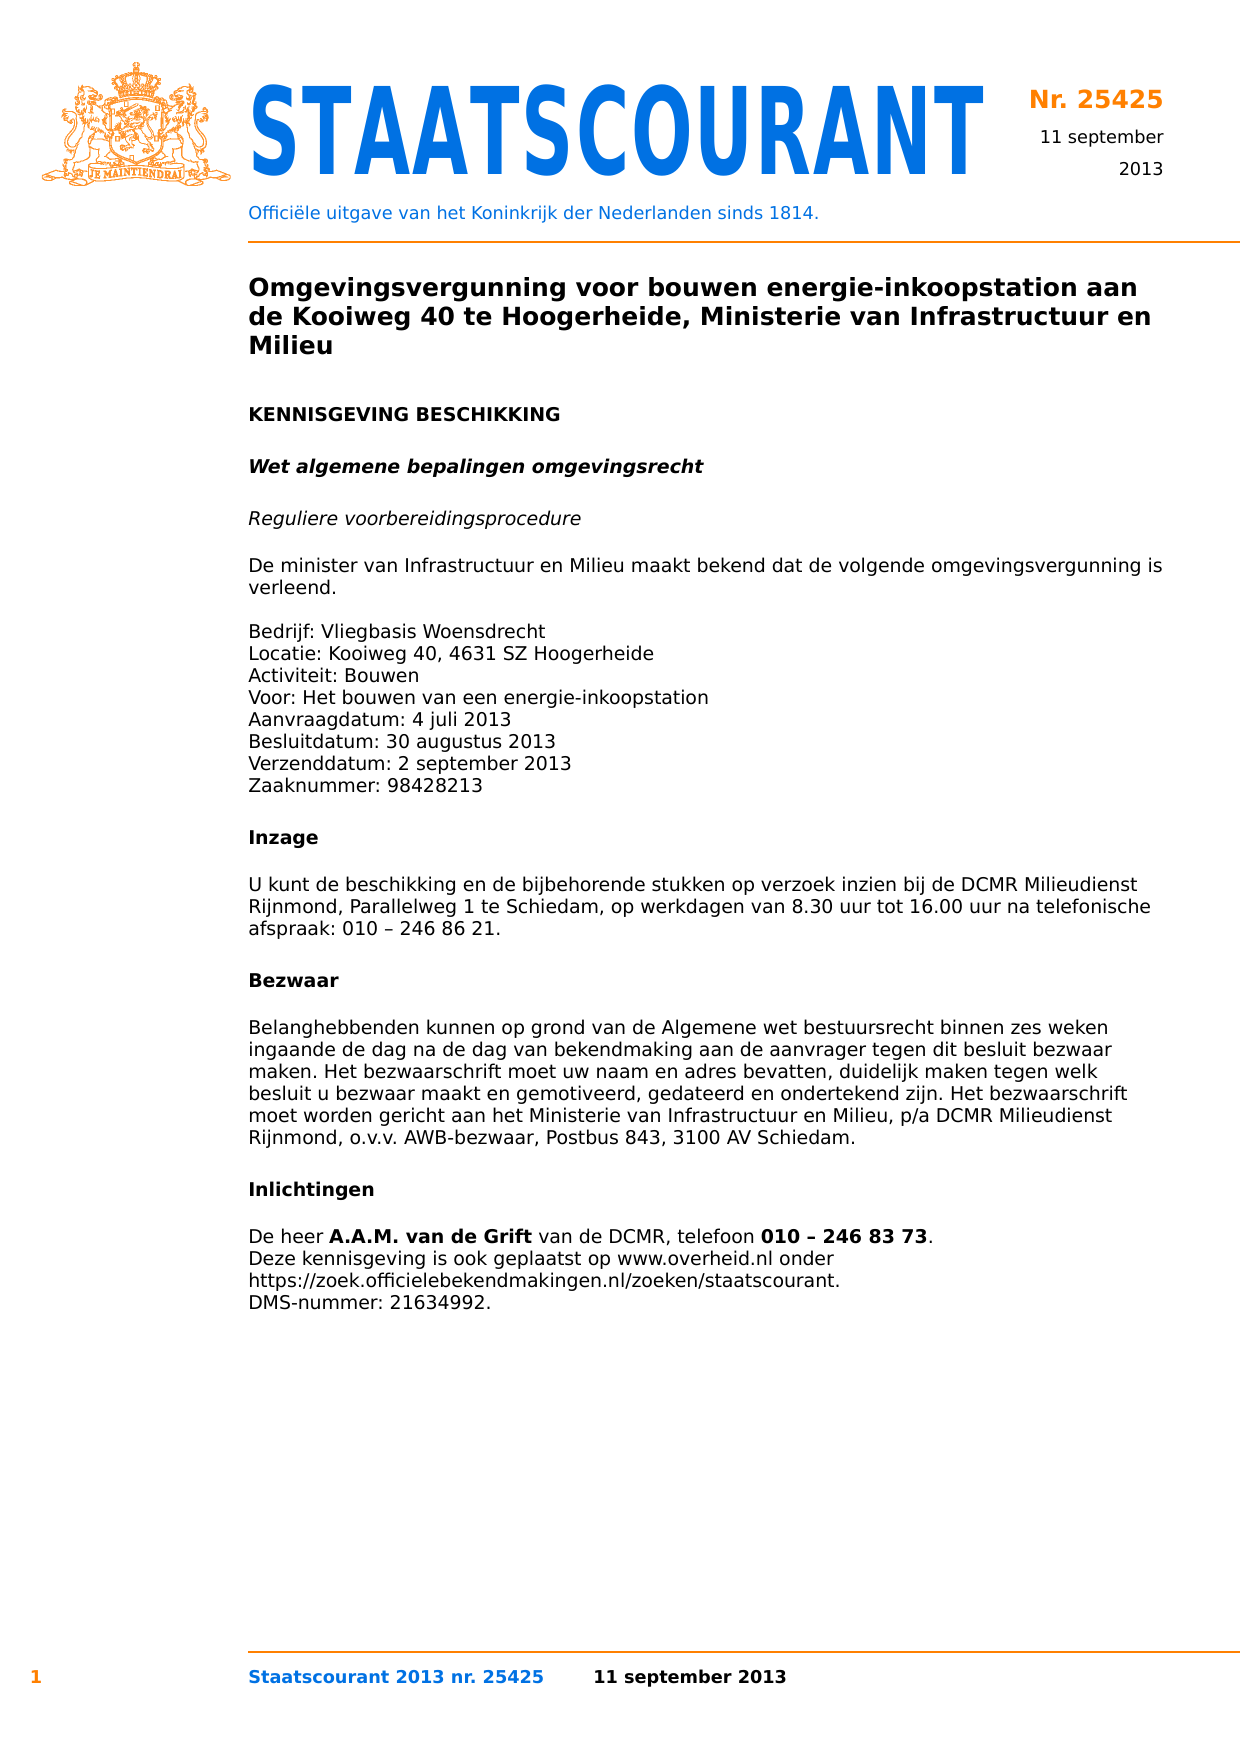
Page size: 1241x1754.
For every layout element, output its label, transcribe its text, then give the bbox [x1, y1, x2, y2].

text Aanvraagdatum: 4 juli 2013 [248, 709, 1163, 731]
subtitle Wet algemene bepalingen omgevingsrecht [248, 456, 1163, 478]
text https://zoek.officielebekendmakingen.nl/zoeken/staatscourant. [248, 1269, 1163, 1292]
text DMS-nummer: 21634992. [248, 1292, 1163, 1313]
text Locatie: Kooiweg 40, 4631 SZ Hoogerheide [248, 643, 1163, 665]
table_header Nr. 25425 [998, 62, 1240, 121]
text Bedrijf: Vliegbasis Woensdrecht [248, 621, 1163, 643]
text De heer A.A.M. van de Grift van de DCMR, telefoon 010 – 246 83 73. [248, 1226, 1163, 1248]
picture [41, 62, 231, 186]
text Belanghebbenden kunnen op grond van de Algemene wet bestuursrecht binnen zes weken ingaande de dag na de dag van bekendmaking aan de aanvrager tegen dit besluit bezwaar maken. Het bezwaarschrift moet uw naam en adres bevatten, duidelijk maken tegen welk besluit u bezwaar maakt en gemotiveerd, gedateerd en ondertekend zijn. Het bezwaarschrift moet worden gericht aan het Ministerie van Infrastructuur en Milieu, p/a DCMR Milieudienst Rijnmond, o.v.v. AWB-bezwaar, Postbus 843, 3100 AV Schiedam. [248, 1017, 1163, 1149]
table_cell Officiële uitgave van het Koninkrijk der Nederlanden sinds 1814. [248, 203, 1240, 241]
table_cell 2013 [998, 153, 1240, 203]
table_header STAATSCOURANT [248, 62, 998, 203]
table_cell 11 september [998, 121, 1240, 153]
text De minister van Infrastructuur en Milieu maakt bekend dat de volgende omgevingsvergunning is verleend. [248, 555, 1163, 599]
subtitle Bezwaar [248, 970, 1163, 992]
text Activiteit: Bouwen [248, 665, 1163, 687]
text Voor: Het bouwen van een energie-inkoopstation [248, 687, 1163, 709]
subtitle KENNISGEVING BESCHIKKING [248, 404, 1163, 426]
subtitle Inzage [248, 827, 1163, 849]
text U kunt de beschikking en de bijbehorende stukken op verzoek inzien bij de DCMR Milieudienst Rijnmond, Parallelweg 1 te Schiedam, op werkdagen van 8.30 uur tot 16.00 uur na telefonische afspraak: 010 – 246 86 21. [248, 874, 1163, 940]
text Verzenddatum: 2 september 2013 [248, 753, 1163, 775]
text Deze kennisgeving is ook geplaatst op www.overheid.nl onder [248, 1248, 1163, 1269]
subtitle Omgevingsvergunning voor bouwen energie-inkoopstation aan de Kooiweg 40 te Hoogerheide, Ministerie van Infrastructuur en Milieu [248, 273, 1163, 361]
table_header [25, 62, 248, 241]
subtitle Inlichtingen [248, 1179, 1163, 1201]
text Zaaknummer: 98428213 [248, 775, 1163, 797]
subtitle Reguliere voorbereidingsprocedure [248, 508, 1163, 530]
text Besluitdatum: 30 augustus 2013 [248, 731, 1163, 753]
